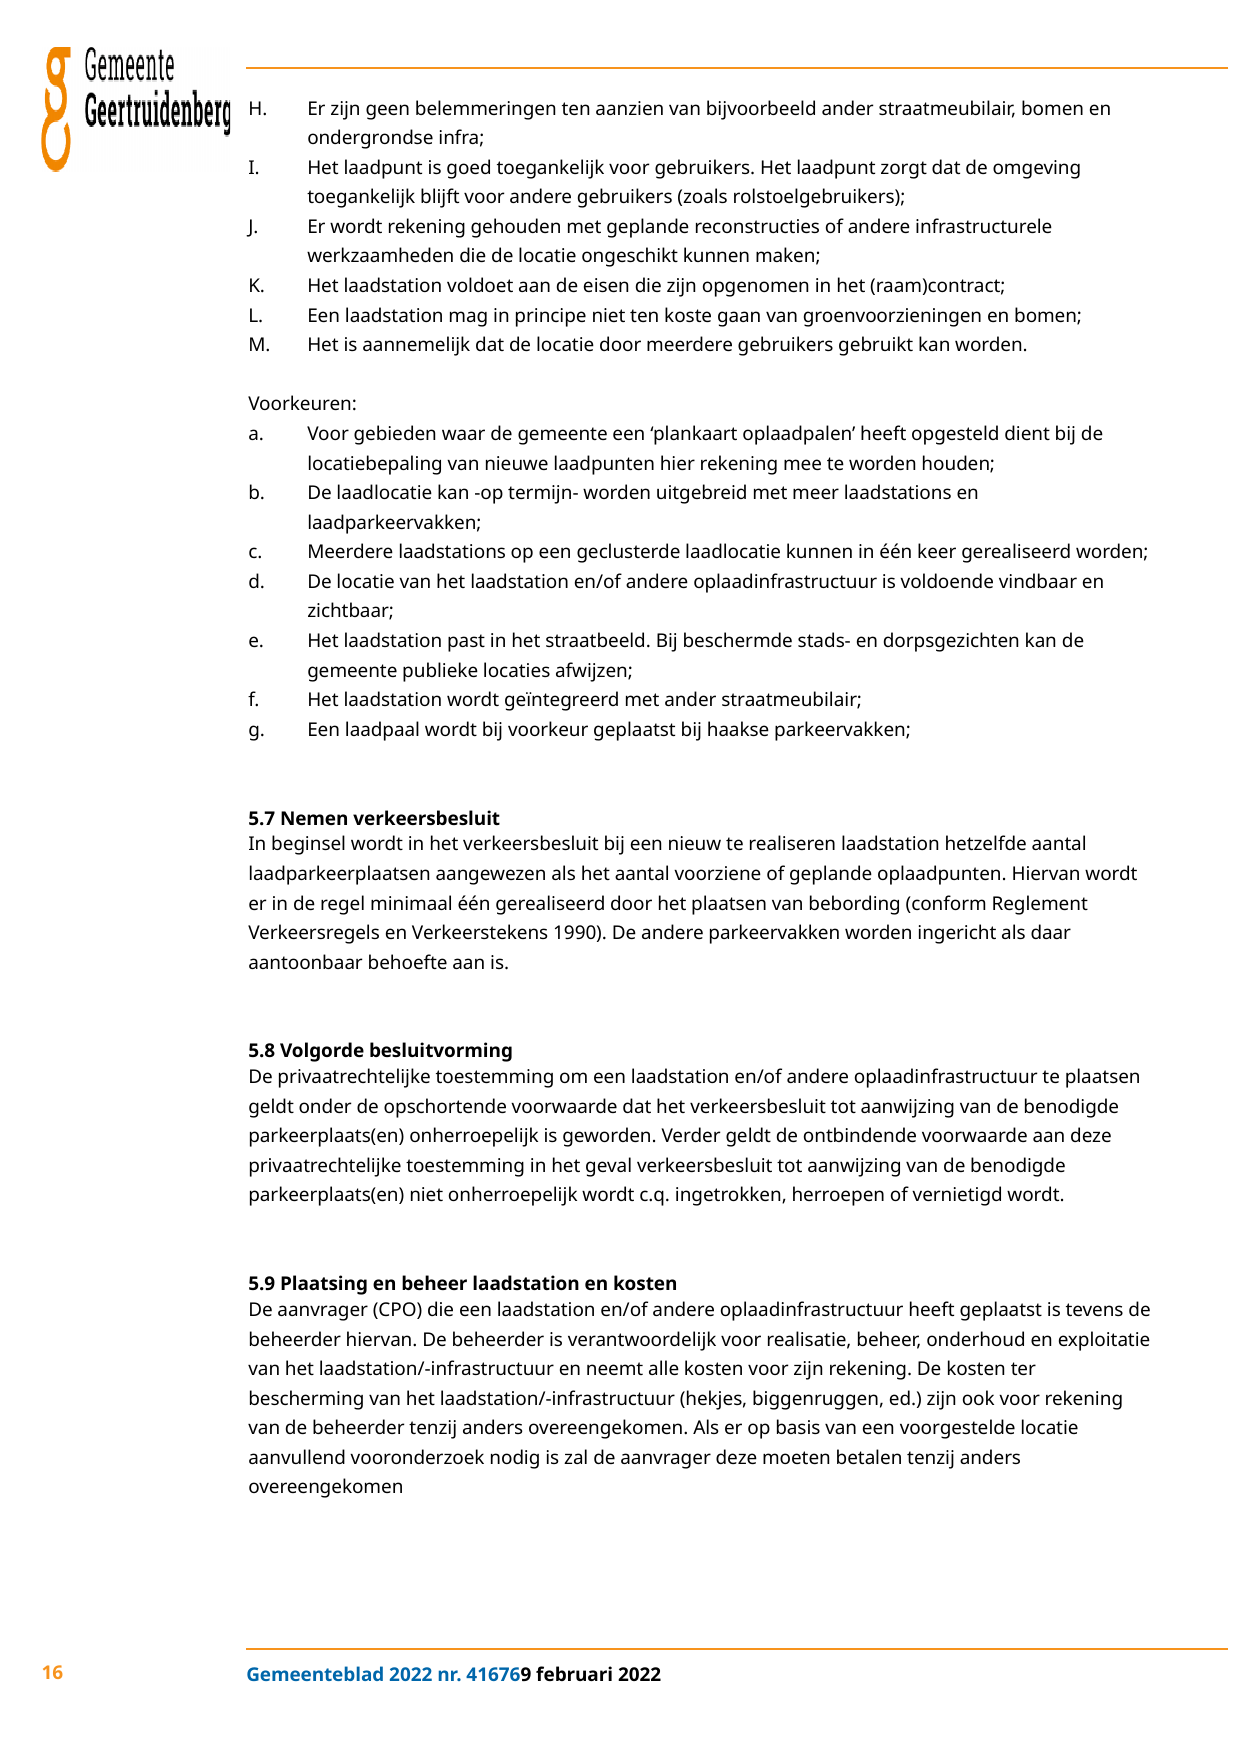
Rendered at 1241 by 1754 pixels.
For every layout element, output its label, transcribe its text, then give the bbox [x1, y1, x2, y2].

list Het laadpunt is goed toegankelijk voor gebruikers. Het laadpunt zorgt dat de omgeving toegankelijk blijft voor andere gebruikers (zoals rolstoelgebruikers); [248, 154, 1152, 209]
text In beginsel wordt in het verkeersbesluit bij een nieuw te realiseren laadstation hetzelfde aantal laadparkeerplaatsen aangewezen als het aantal voorziene of geplande oplaadpunten. Hiervan wordt er in de regel minimaal één gerealiseerd door het plaatsen van bebording (conform Reglement Verkeersregels en Verkeerstekens 1990). De andere parkeervakken worden ingericht als daar aantoonbaar behoefte aan is. [248, 831, 1152, 974]
list Het laadstation voldoet aan de eisen die zijn opgenomen in het (raam)contract; [248, 272, 1152, 298]
list Een laadpaal wordt bij voorkeur geplaatst bij haakse parkeervakken; [248, 716, 1152, 742]
list Er zijn geen belemmeringen ten aanzien van bijvoorbeeld ander straatmeubilair, bomen en ondergrondse infra; [248, 95, 1152, 150]
text De privaatrechtelijke toestemming om een laadstation en/of andere oplaadinfrastructuur te plaatsen geldt onder de opschortende voorwaarde dat het verkeersbesluit tot aanwijzing van de benodigde parkeerplaats(en) onherroepelijk is geworden. Verder geldt de ontbindende voorwaarde aan deze privaatrechtelijke toestemming in het geval verkeersbesluit tot aanwijzing van de benodigde parkeerplaats(en) niet onherroepelijk wordt c.q. ingetrokken, herroepen of vernietigd wordt. [248, 1063, 1152, 1207]
text 5.9 Plaatsing en beheer laadstation en kosten [248, 1270, 1152, 1296]
list Het laadstation wordt geïntegreerd met ander straatmeubilair; [248, 686, 1152, 712]
list Een laadstation mag in principe niet ten koste gaan van groenvoorzieningen en bomen; [248, 302, 1152, 328]
list De locatie van het laadstation en/of andere oplaadinfrastructuur is voldoende vindbaar en zichtbaar; [248, 568, 1152, 623]
text 5.8 Volgorde besluitvorming [248, 1038, 1152, 1063]
list Er wordt rekening gehouden met geplande reconstructies of andere infrastructurele werkzaamheden die de locatie ongeschikt kunnen maken; [248, 213, 1152, 268]
list De laadlocatie kan -op termijn- worden uitgebreid met meer laadstations en laadparkeervakken; [248, 479, 1152, 535]
list Het is aannemelijk dat de locatie door meerdere gebruikers gebruikt kan worden. [248, 331, 1152, 357]
list Voor gebieden waar de gemeente een ‘plankaart oplaadpalen’ heeft opgesteld dient bij de locatiebepaling van nieuwe laadpunten hier rekening mee te worden houden; [248, 420, 1152, 476]
text 5.7 Nemen verkeersbesluit [248, 805, 1152, 831]
text De aanvrager (CPO) die een laadstation en/of andere oplaadinfrastructuur heeft geplaatst is tevens de beheerder hiervan. De beheerder is verantwoordelijk voor realisatie, beheer, onderhoud en exploitatie van het laadstation/-infrastructuur en neemt alle kosten voor zijn rekening. De kosten ter bescherming van het laadstation/-infrastructuur (hekjes, biggenruggen, ed.) zijn ook voor rekening van de beheerder tenzij anders overeengekomen. Als er op basis van een voorgestelde locatie aanvullend vooronderzoek nodig is zal de aanvrager deze moeten betalen tenzij anders overeengekomen [248, 1296, 1152, 1499]
picture [41, 47, 231, 172]
list Meerdere laadstations op een geclusterde laadlocatie kunnen in één keer gerealiseerd worden; [248, 538, 1152, 564]
list Het laadstation past in het straatbeeld. Bij beschermde stads- en dorpsgezichten kan de gemeente publieke locaties afwijzen; [248, 627, 1152, 683]
text Voorkeuren: [248, 391, 1152, 416]
